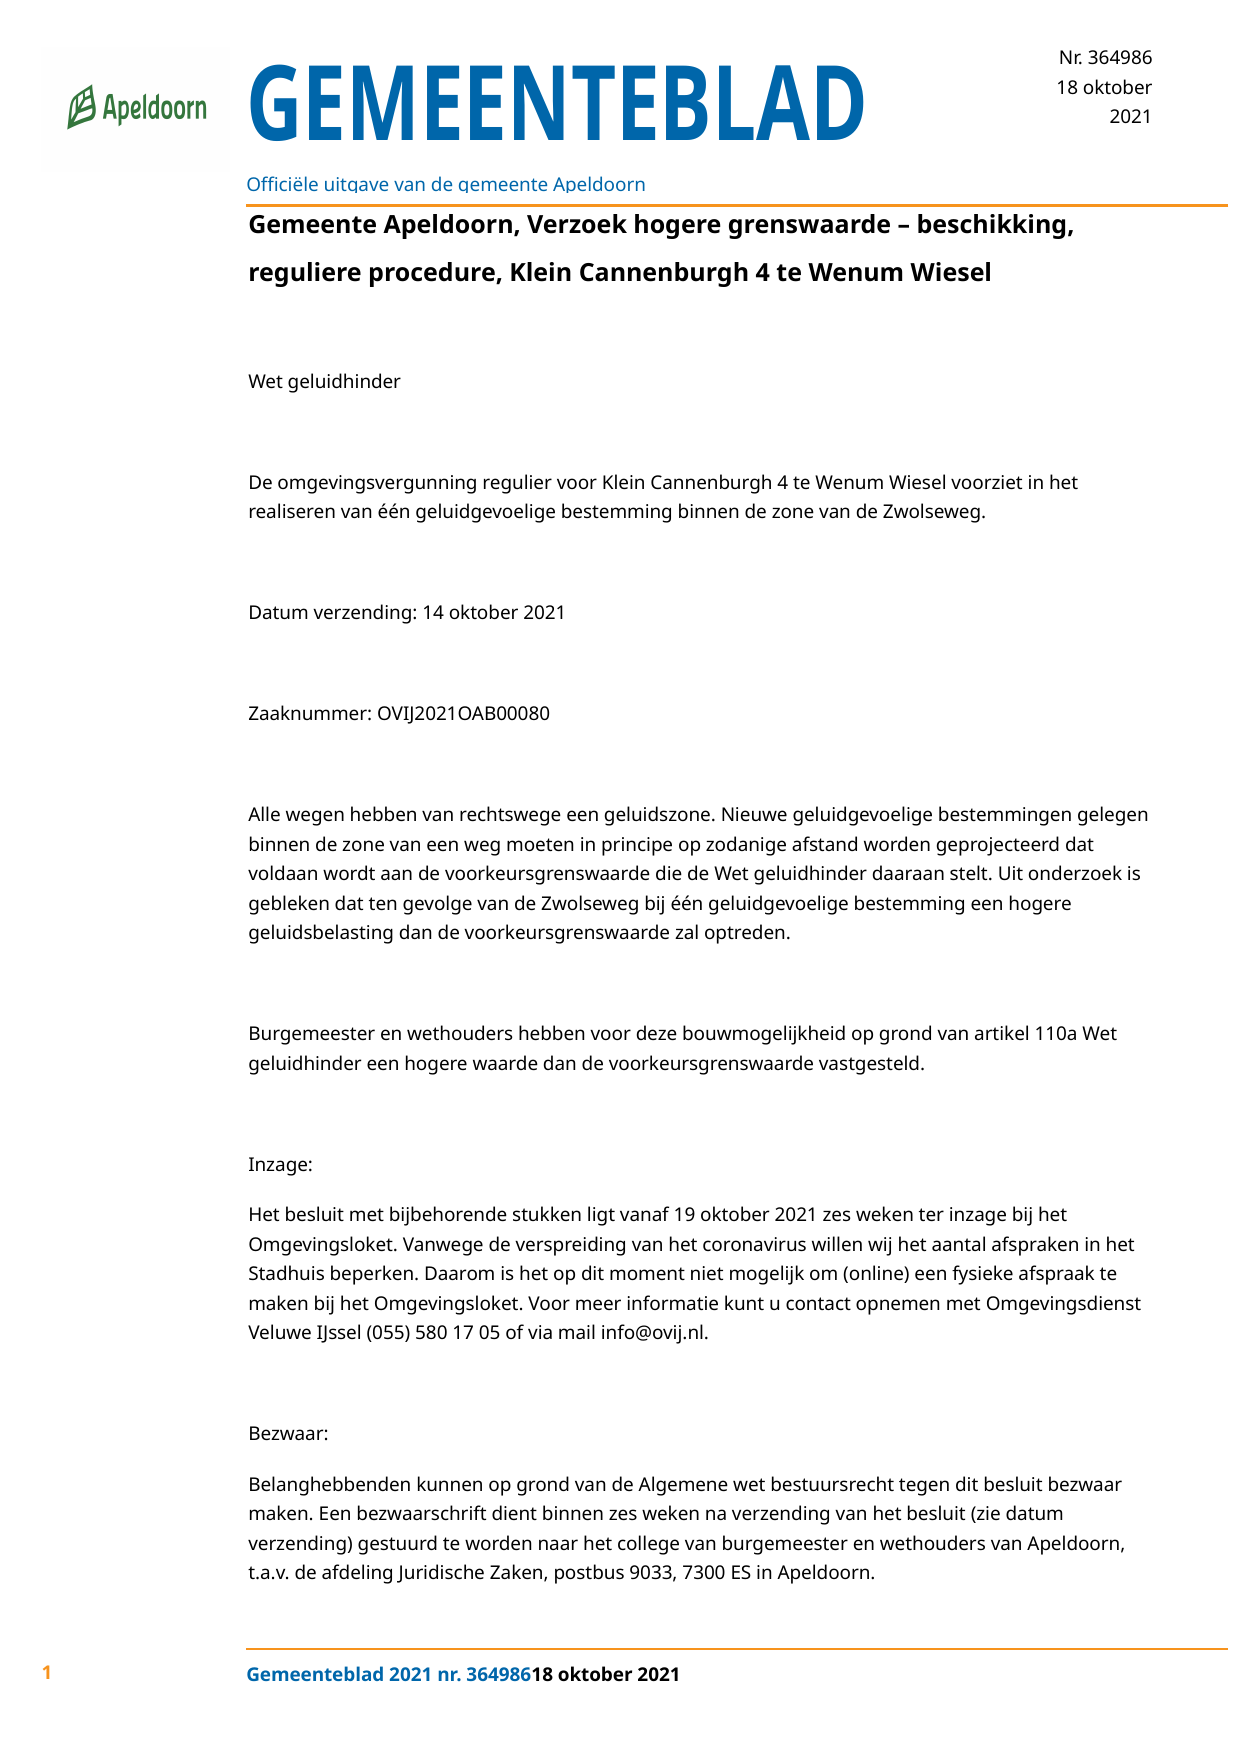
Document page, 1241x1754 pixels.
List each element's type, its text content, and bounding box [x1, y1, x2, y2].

text De omgevingsvergunning regulier voor Klein Cannenburgh 4 te Wenum Wiesel voorziet in het realiseren van één geluidgevoelige bestemming binnen de zone van de Zwolseweg. [248, 469, 1152, 524]
text Belanghebbenden kunnen op grond van de Algemene wet bestuursrecht tegen dit besluit bezwaar maken. Een bezwaarschrift dient binnen zes weken na verzending van het besluit (zie datum verzending) gestuurd te worden naar het college van burgemeester en wethouders van Apeldoorn, t.a.v. de afdeling Juridische Zaken, postbus 9033, 7300 ES in Apeldoorn. [248, 1471, 1152, 1585]
text Het besluit met bijbehorende stukken ligt vanaf 19 oktober 2021 zes weken ter inzage bij het Omgevingsloket. Vanwege de verspreiding van het coronavirus willen wij het aantal afspraken in het Stadhuis beperken. Daarom is het op dit moment niet mogelijk om (online) een fysieke afspraak te maken bij het Omgevingsloket. Voor meer informatie kunt u contact opnemen met Omgevingsdienst Veluwe IJssel (055) 580 17 05 of via mail info@ovij.nl. [248, 1201, 1152, 1345]
picture [41, 47, 231, 172]
text Alle wegen hebben van rechtswege een geluidszone. Nieuwe geluidgevoelige bestemmingen gelegen binnen de zone van een weg moeten in principe op zodanige afstand worden geprojecteerd dat voldaan wordt aan de voorkeursgrenswaarde die de Wet geluidhinder daaraan stelt. Uit onderzoek is gebleken dat ten gevolge van de Zwolseweg bij één geluidgevoelige bestemming een hogere geluidsbelasting dan de voorkeursgrenswaarde zal optreden. [248, 801, 1152, 945]
text Datum verzending: 14 oktober 2021 [248, 599, 1152, 625]
text Inzage: [248, 1151, 1152, 1177]
text Gemeente Apeldoorn, Verzoek hogere grenswaarde – beschikking, reguliere procedure, Klein Cannenburgh 4 te Wenum Wiesel [248, 207, 1152, 288]
text Burgemeester en wethouders hebben voor deze bouwmogelijkheid op grond van artikel 110a Wet geluidhinder een hogere waarde dan de voorkeursgrenswaarde vastgesteld. [248, 1020, 1152, 1076]
text Bezwaar: [248, 1420, 1152, 1446]
text Zaaknummer: OVIJ2021OAB00080 [248, 700, 1152, 726]
text Wet geluidhinder [248, 368, 1152, 394]
